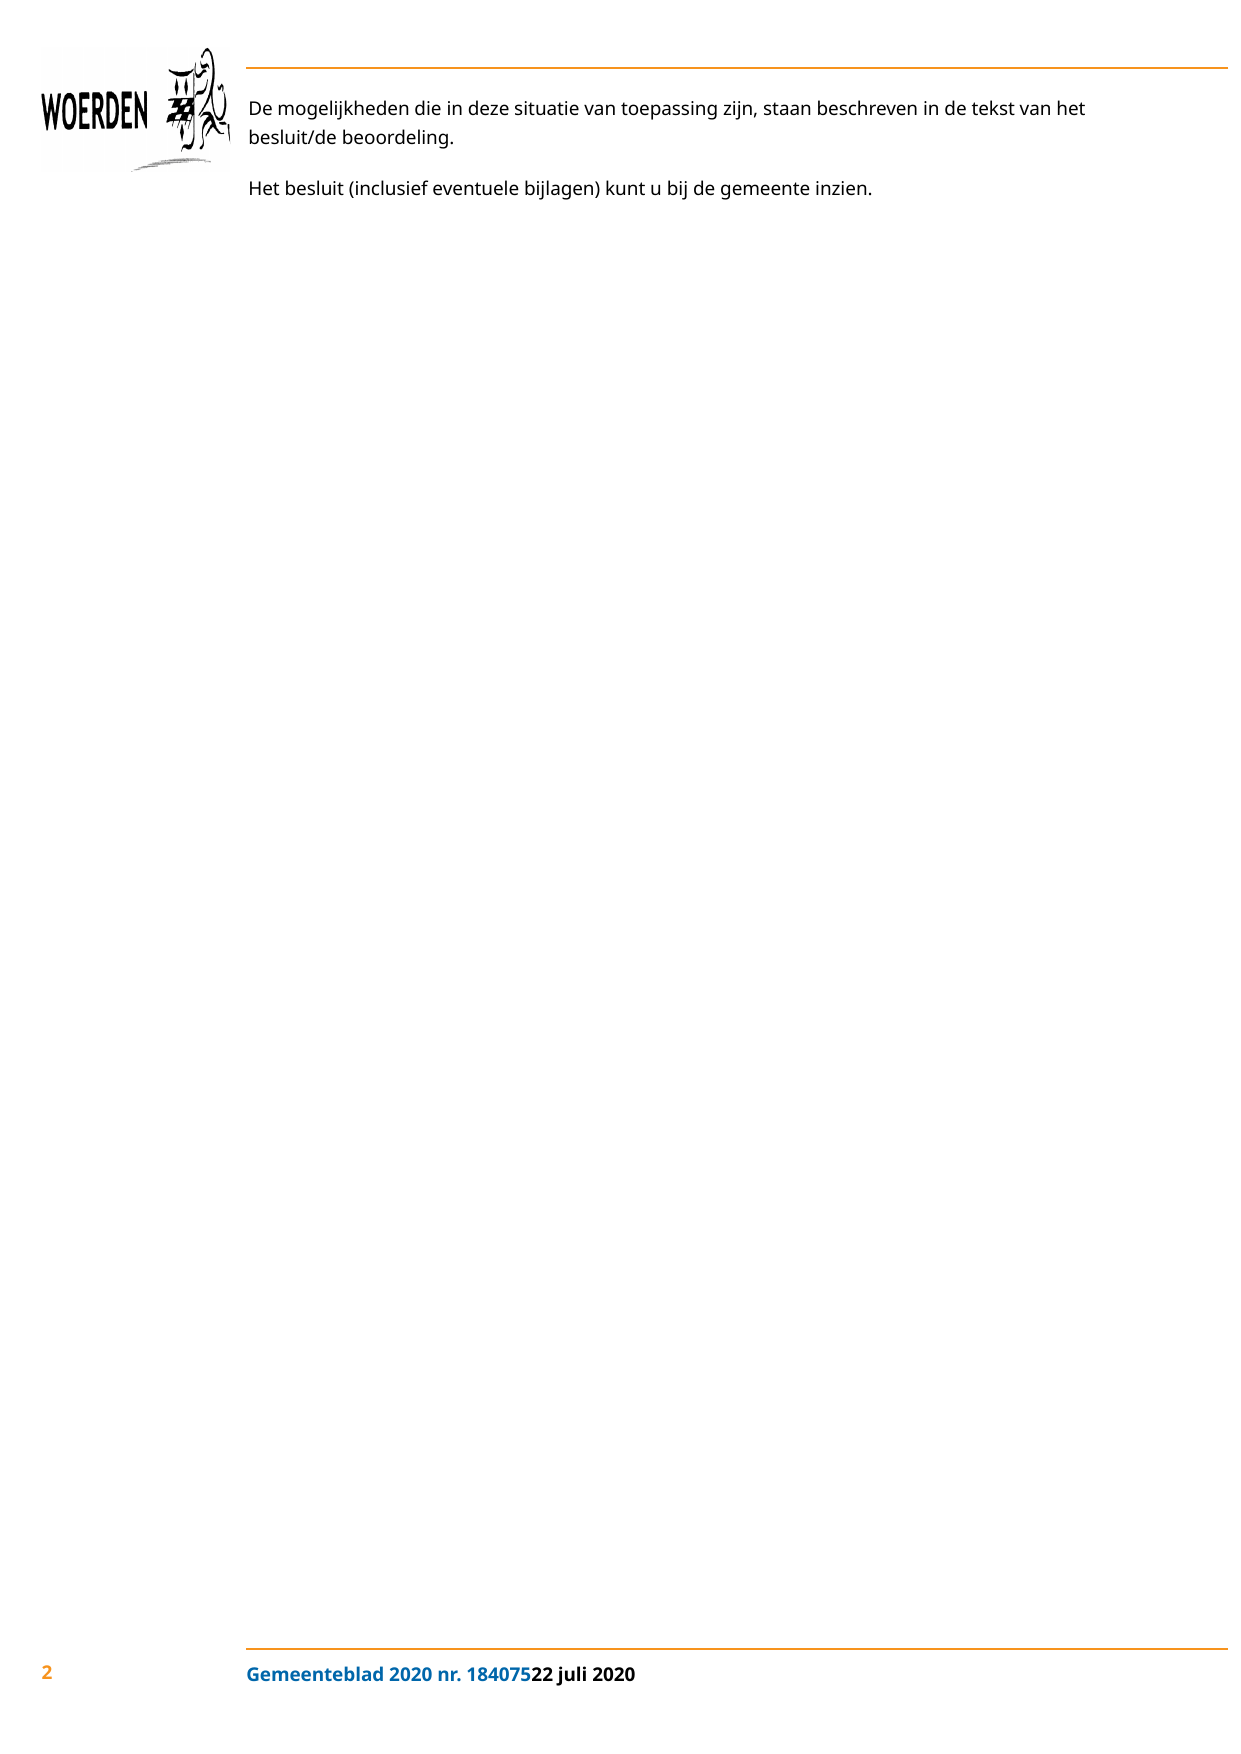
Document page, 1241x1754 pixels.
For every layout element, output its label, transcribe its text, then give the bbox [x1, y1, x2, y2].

text De mogelijkheden die in deze situatie van toepassing zijn, staan beschreven in de tekst van het besluit/de beoordeling. [248, 95, 1152, 150]
text Het besluit (inclusief eventuele bijlagen) kunt u bij de gemeente inzien. [248, 175, 1152, 201]
picture [41, 47, 231, 172]
